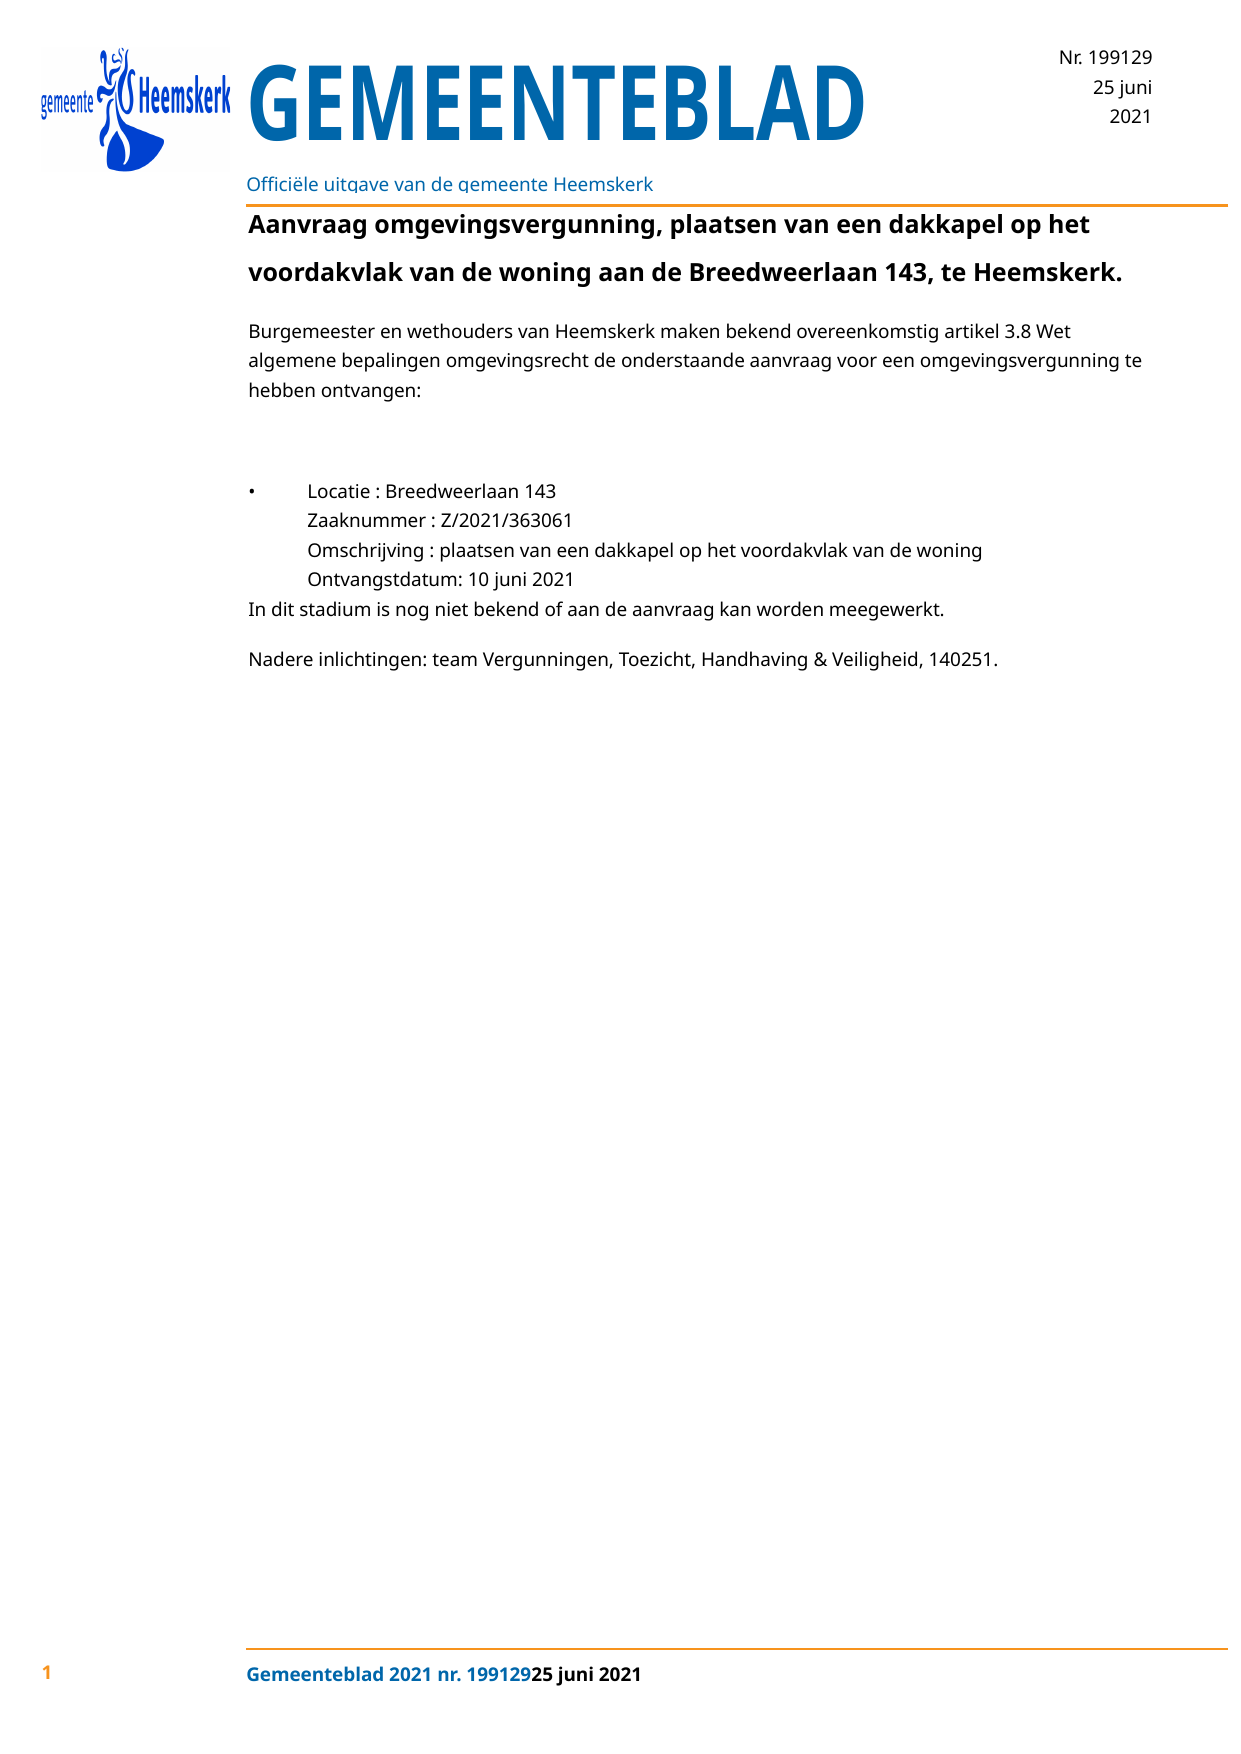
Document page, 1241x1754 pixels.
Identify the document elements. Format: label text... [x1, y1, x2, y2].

text Aanvraag omgevingsvergunning, plaatsen van een dakkapel op het voordakvlak van de woning aan de Breedweerlaan 143, te Heemskerk. [248, 207, 1152, 288]
list Ontvangstdatum: 10 juni 2021 [248, 567, 1152, 592]
text Burgemeester en wethouders van Heemskerk maken bekend overeenkomstig artikel 3.8 Wet algemene bepalingen omgevingsrecht de onderstaande aanvraag voor een omgevingsvergunning te hebben ontvangen: [248, 318, 1152, 403]
list Zaaknummer : Z/2021/363061 [248, 507, 1152, 533]
text Nadere inlichtingen: team Vergunningen, Toezicht, Handhaving & Veiligheid, 140251. [248, 647, 1152, 672]
list Omschrijving : plaatsen van een dakkapel op het voordakvlak van de woning [248, 537, 1152, 563]
picture [41, 47, 231, 172]
list Locatie : Breedweerlaan 143 [248, 478, 1152, 504]
text In dit stadium is nog niet bekend of aan de aanvraag kan worden meegewerkt. [248, 596, 1152, 622]
